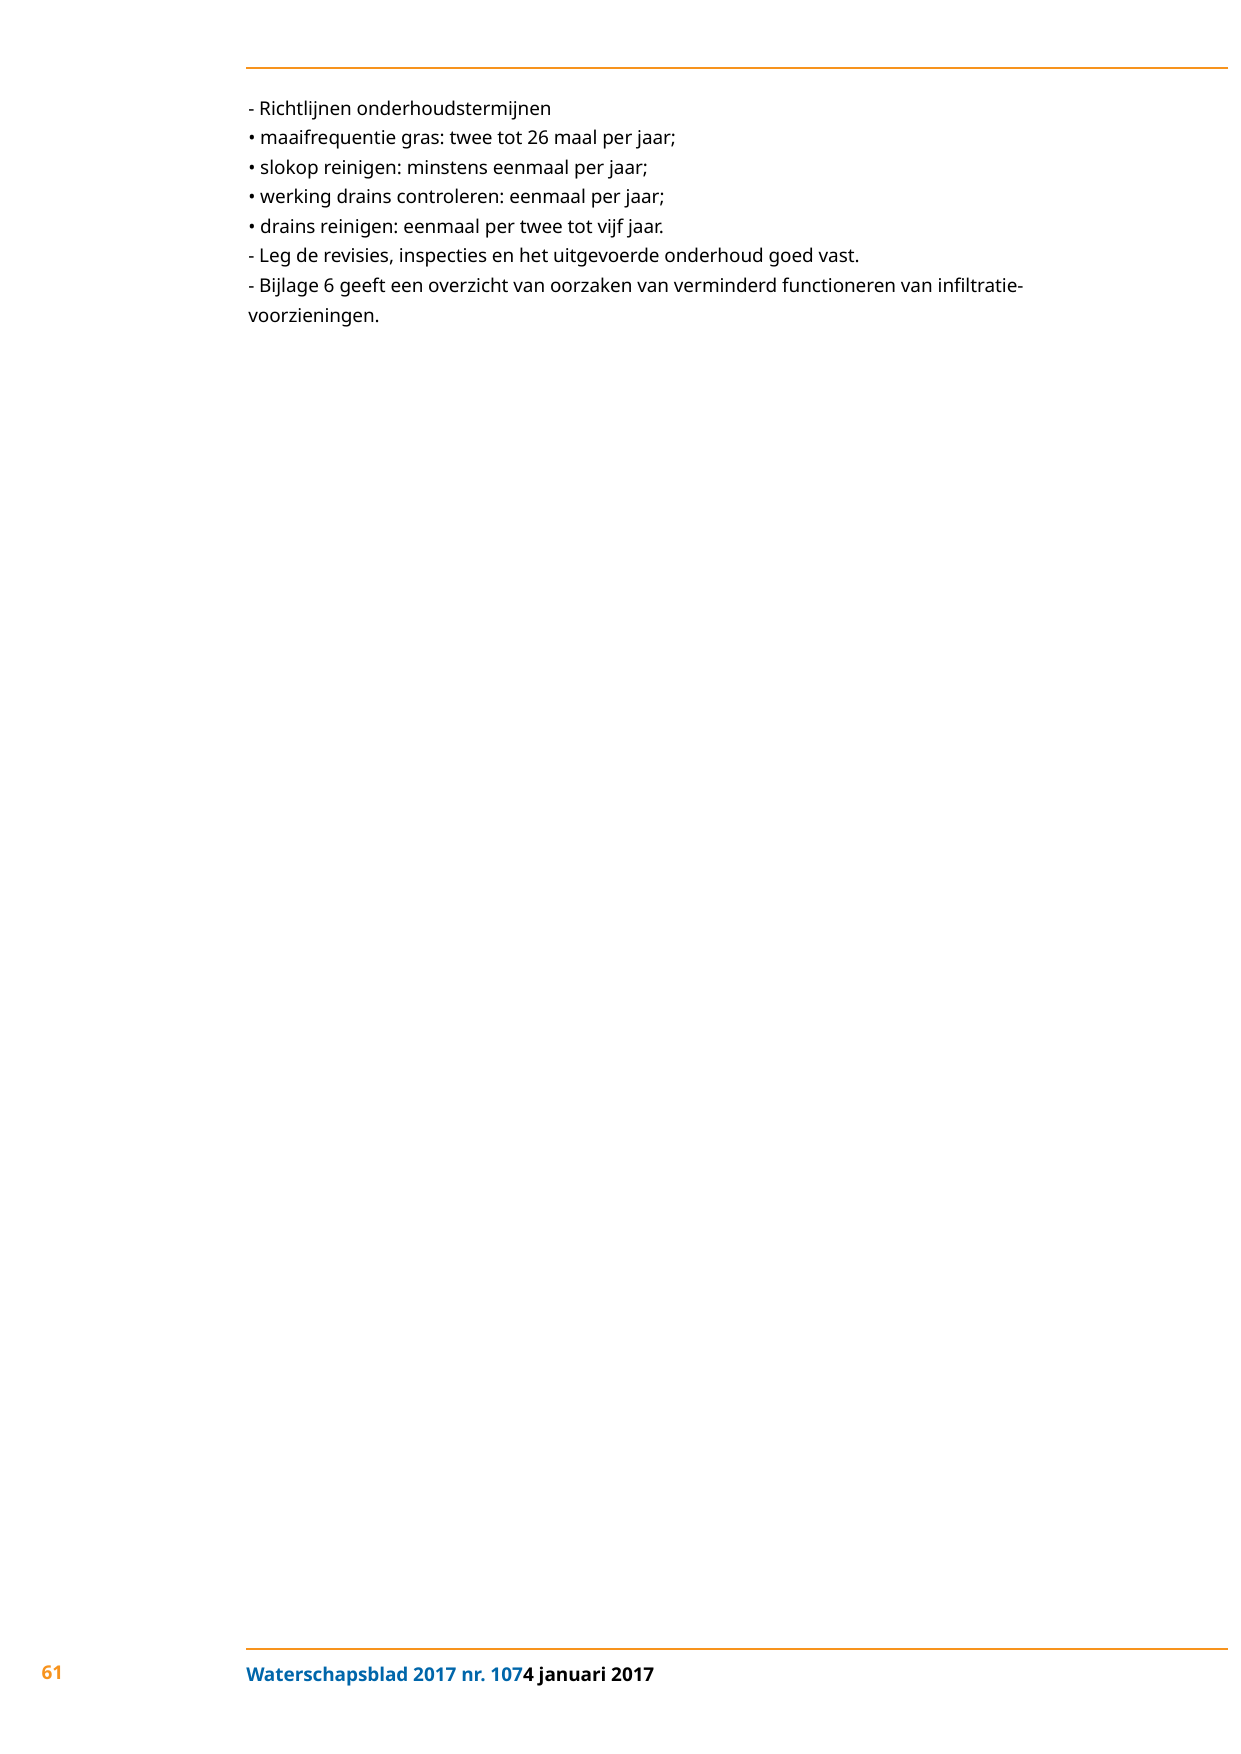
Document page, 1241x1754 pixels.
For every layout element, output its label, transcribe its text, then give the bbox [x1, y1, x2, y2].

text - Leg de revisies, inspecties en het uitgevoerde onderhoud goed vast. [248, 243, 1152, 268]
text • werking drains controleren: eenmaal per jaar; [248, 183, 1152, 209]
text - Bijlage 6 geeft een overzicht van oorzaken van verminderd functioneren van infiltratie-voorzieningen. [248, 272, 1152, 328]
text • maaifrequentie gras: twee tot 26 maal per jaar; [248, 124, 1152, 150]
text • drains reinigen: eenmaal per twee tot vijf jaar. [248, 213, 1152, 239]
text • slokop reinigen: minstens eenmaal per jaar; [248, 154, 1152, 180]
text - Richtlijnen onderhoudstermijnen [248, 95, 1152, 121]
picture [41, 47, 231, 172]
